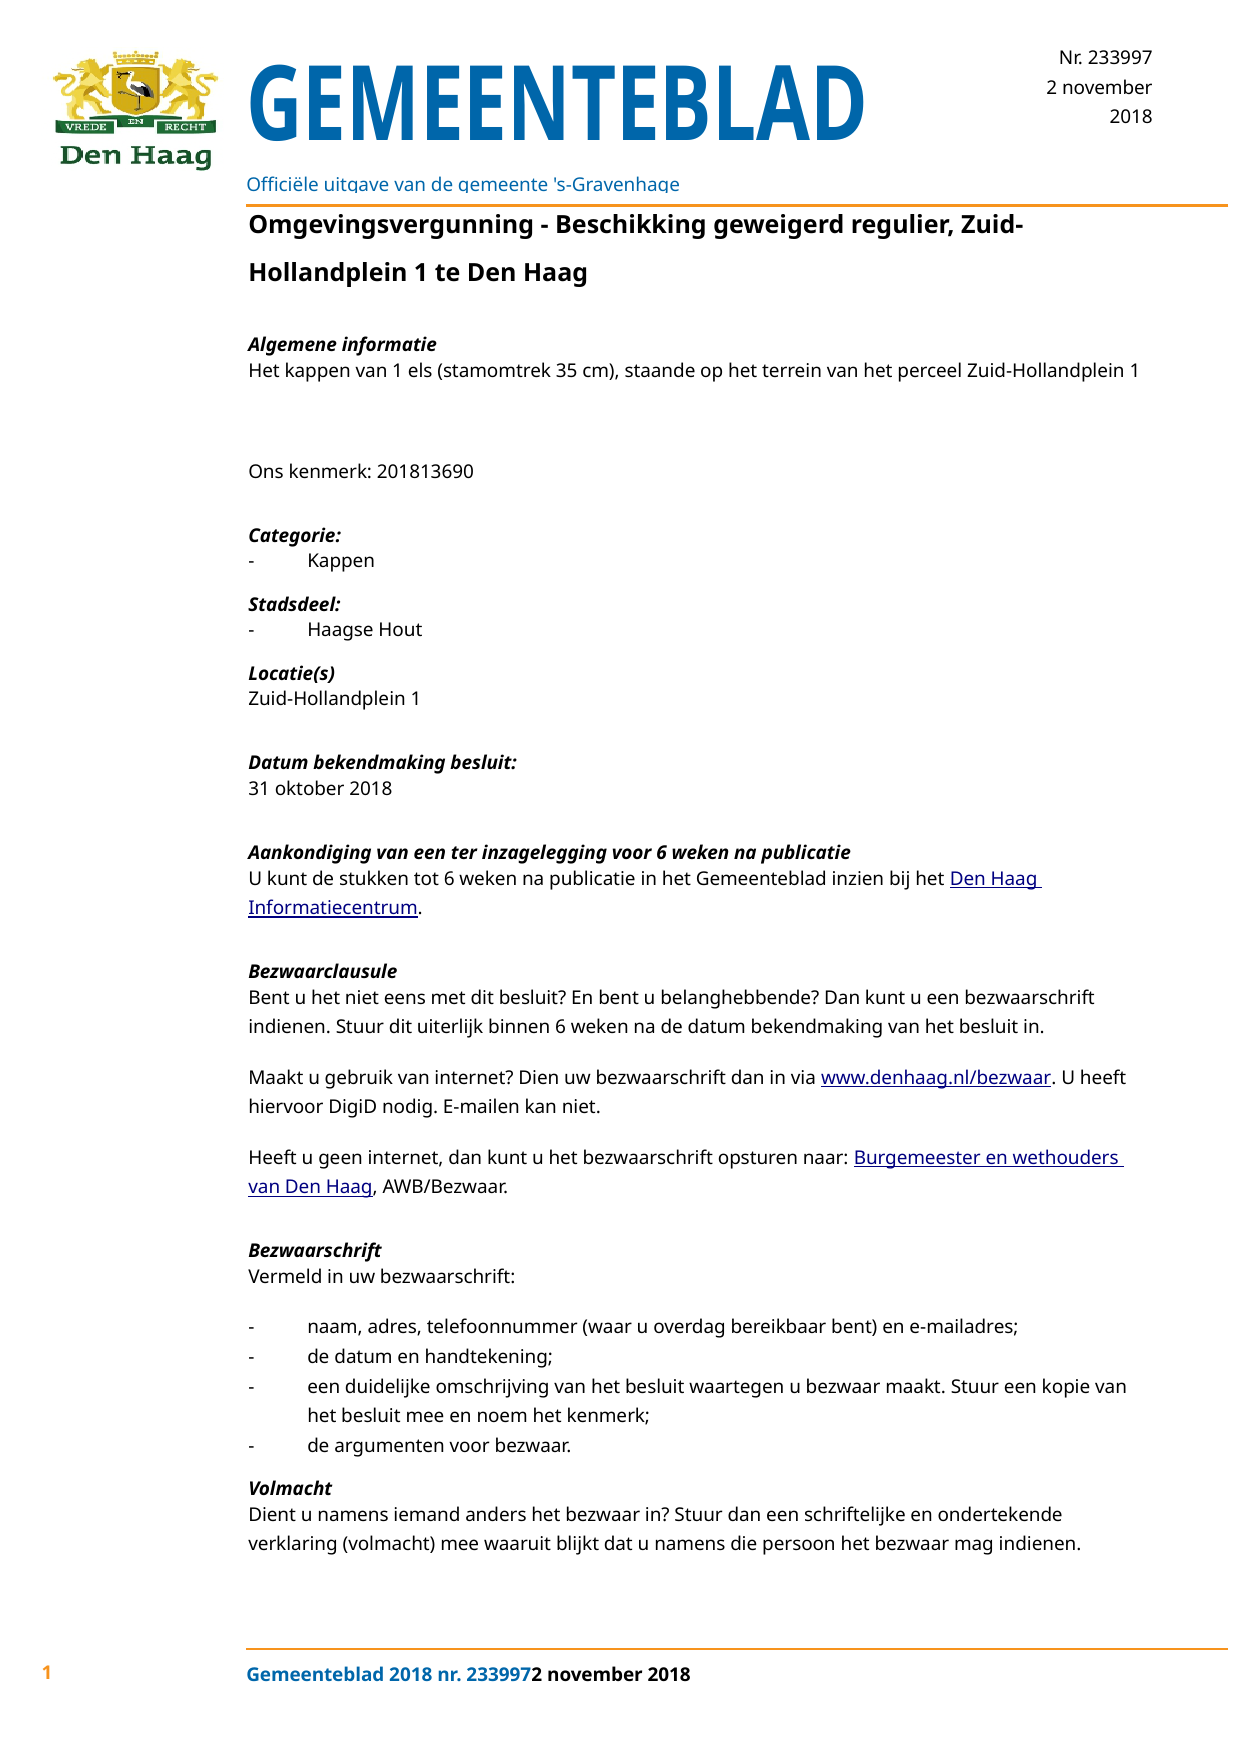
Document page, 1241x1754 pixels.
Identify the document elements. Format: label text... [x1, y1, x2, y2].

text Datum bekendmaking besluit: [248, 749, 1152, 775]
text Ons kenmerk: 201813690 [248, 458, 1152, 484]
list Kappen [248, 548, 1152, 573]
list naam, adres, telefoonnummer (waar u overdag bereikbaar bent) en e-mailadres; [248, 1314, 1152, 1339]
list Haagse Hout [248, 617, 1152, 642]
text 31 oktober 2018 [248, 775, 1152, 801]
text Dient u namens iemand anders het bezwaar in? Stuur dan een schriftelijke en ondertekende verklaring (volmacht) mee waaruit blijkt dat u namens die persoon het bezwaar mag indienen. [248, 1501, 1152, 1556]
picture [41, 47, 231, 172]
text Heeft u geen internet, dan kunt u het bezwaarschrift opsturen naar: Burgemeester en wethouders van Den Haag, AWB/Bezwaar. [248, 1144, 1152, 1199]
text Bent u het niet eens met dit besluit? En bent u belanghebbende? Dan kunt u een bezwaarschrift indienen. Stuur dit uiterlijk binnen 6 weken na de datum bekendmaking van het besluit in. [248, 984, 1152, 1039]
text Omgevingsvergunning - Beschikking geweigerd regulier, Zuid-Hollandplein 1 te Den Haag [248, 207, 1152, 288]
text Bezwaarclausule [248, 958, 1152, 984]
list de datum en handtekening; [248, 1343, 1152, 1369]
text Aankondiging van een ter inzagelegging voor 6 weken na publicatie [248, 839, 1152, 865]
list een duidelijke omschrijving van het besluit waartegen u bezwaar maakt. Stuur een kopie van het besluit mee en noem het kenmerk; [248, 1373, 1152, 1428]
text Vermeld in uw bezwaarschrift: [248, 1263, 1152, 1289]
text Algemene informatie [248, 331, 1152, 357]
text Maakt u gebruik van internet? Dien uw bezwaarschrift dan in via www.denhaag.nl/bezwaar. U heeft hiervoor DigiD nodig. E-mailen kan niet. [248, 1064, 1152, 1119]
list de argumenten voor bezwaar. [248, 1432, 1152, 1458]
text Categorie: [248, 522, 1152, 548]
text Volmacht [248, 1475, 1152, 1501]
text Stadsdeel: [248, 591, 1152, 617]
text Bezwaarschrift [248, 1238, 1152, 1263]
text U kunt de stukken tot 6 weken na publicatie in het Gemeenteblad inzien bij het Den Haag Informatiecentrum. [248, 865, 1152, 920]
text Het kappen van 1 els (stamomtrek 35 cm), staande op het terrein van het perceel Zuid-Hollandplein 1 [248, 357, 1152, 383]
text Locatie(s) [248, 660, 1152, 685]
text Zuid-Hollandplein 1 [248, 685, 1152, 711]
